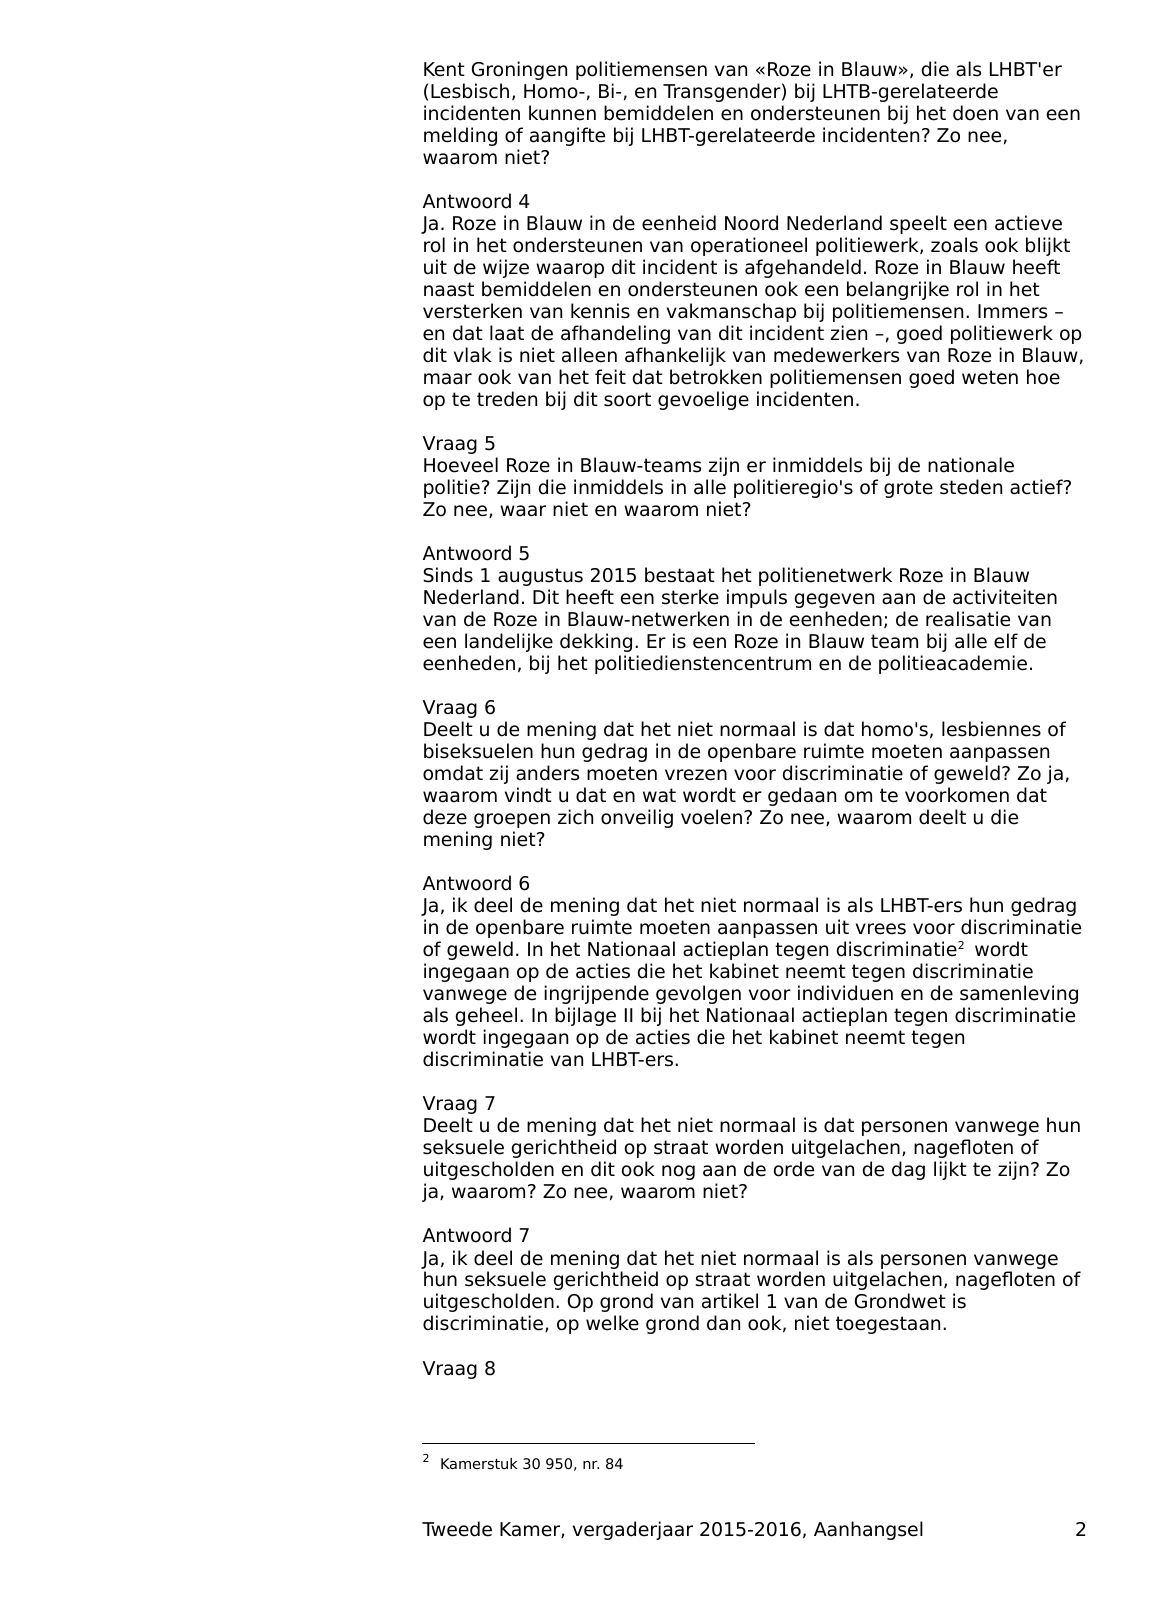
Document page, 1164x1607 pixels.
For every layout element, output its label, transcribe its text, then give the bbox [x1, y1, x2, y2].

text Hoeveel Roze in Blauw-teams zijn er inmiddels bij de nationale politie? Zijn die inmiddels in alle politieregio's of grote steden actief? Zo nee, waar niet en waarom niet? [422, 455, 1087, 521]
text Antwoord 6 [422, 873, 1087, 895]
text Deelt u de mening dat het niet normaal is dat personen vanwege hun seksuele gerichtheid op straat worden uitgelachen, nagefloten of uitgescholden en dit ook nog aan de orde van de dag lijkt te zijn? Zo ja, waarom? Zo nee, waarom niet? [422, 1115, 1087, 1203]
text Vraag 5 [422, 433, 1087, 455]
text Sinds 1 augustus 2015 bestaat het politienetwerk Roze in Blauw Nederland. Dit heeft een sterke impuls gegeven aan de activiteiten van de Roze in Blauw-netwerken in de eenheden; de realisatie van een landelijke dekking. Er is een Roze in Blauw team bij alle elf de eenheden, bij het politiedienstencentrum en de politieacademie. [422, 565, 1087, 675]
text Antwoord 5 [422, 543, 1087, 565]
text Kent Groningen politiemensen van «Roze in Blauw», die als LHBT'er (Lesbisch, Homo-, Bi-, en Transgender) bij LHTB-gerelateerde incidenten kunnen bemiddelen en ondersteunen bij het doen van een melding of aangifte bij LHBT-gerelateerde incidenten? Zo nee, waarom niet? [422, 59, 1087, 169]
text Kamerstuk 30 950, nr. 84 [422, 1452, 1087, 1474]
text Vraag 6 [422, 697, 1087, 719]
text Vraag 8 [422, 1357, 1087, 1379]
text Ja. Roze in Blauw in de eenheid Noord Nederland speelt een actieve rol in het ondersteunen van operationeel politiewerk, zoals ook blijkt uit de wijze waarop dit incident is afgehandeld. Roze in Blauw heeft naast bemiddelen en ondersteunen ook een belangrijke rol in het versterken van kennis en vakmanschap bij politiemensen. Immers – en dat laat de afhandeling van dit incident zien –, goed politiewerk op dit vlak is niet alleen afhankelijk van medewerkers van Roze in Blauw, maar ook van het feit dat betrokken politiemensen goed weten hoe op te treden bij dit soort gevoelige incidenten. [422, 213, 1087, 411]
text Antwoord 4 [422, 191, 1087, 213]
text Ja, ik deel de mening dat het niet normaal is als personen vanwege hun seksuele gerichtheid op straat worden uitgelachen, nagefloten of uitgescholden. Op grond van artikel 1 van de Grondwet is discriminatie, op welke grond dan ook, niet toegestaan. [422, 1247, 1087, 1335]
text Vraag 7 [422, 1093, 1087, 1115]
text Antwoord 7 [422, 1225, 1087, 1247]
text Ja, ik deel de mening dat het niet normaal is als LHBT-ers hun gedrag in de openbare ruimte moeten aanpassen uit vrees voor discriminatie of geweld. In het Nationaal actieplan tegen discriminatie wordt ingegaan op de acties die het kabinet neemt tegen discriminatie vanwege de ingrijpende gevolgen voor individuen en de samenleving als geheel. In bijlage II bij het Nationaal actieplan tegen discriminatie wordt ingegaan op de acties die het kabinet neemt tegen discriminatie van LHBT-ers. [422, 895, 1087, 1071]
text Deelt u de mening dat het niet normaal is dat homo's, lesbiennes of biseksuelen hun gedrag in de openbare ruimte moeten aanpassen omdat zij anders moeten vrezen voor discriminatie of geweld? Zo ja, waarom vindt u dat en wat wordt er gedaan om te voorkomen dat deze groepen zich onveilig voelen? Zo nee, waarom deelt u die mening niet? [422, 719, 1087, 851]
